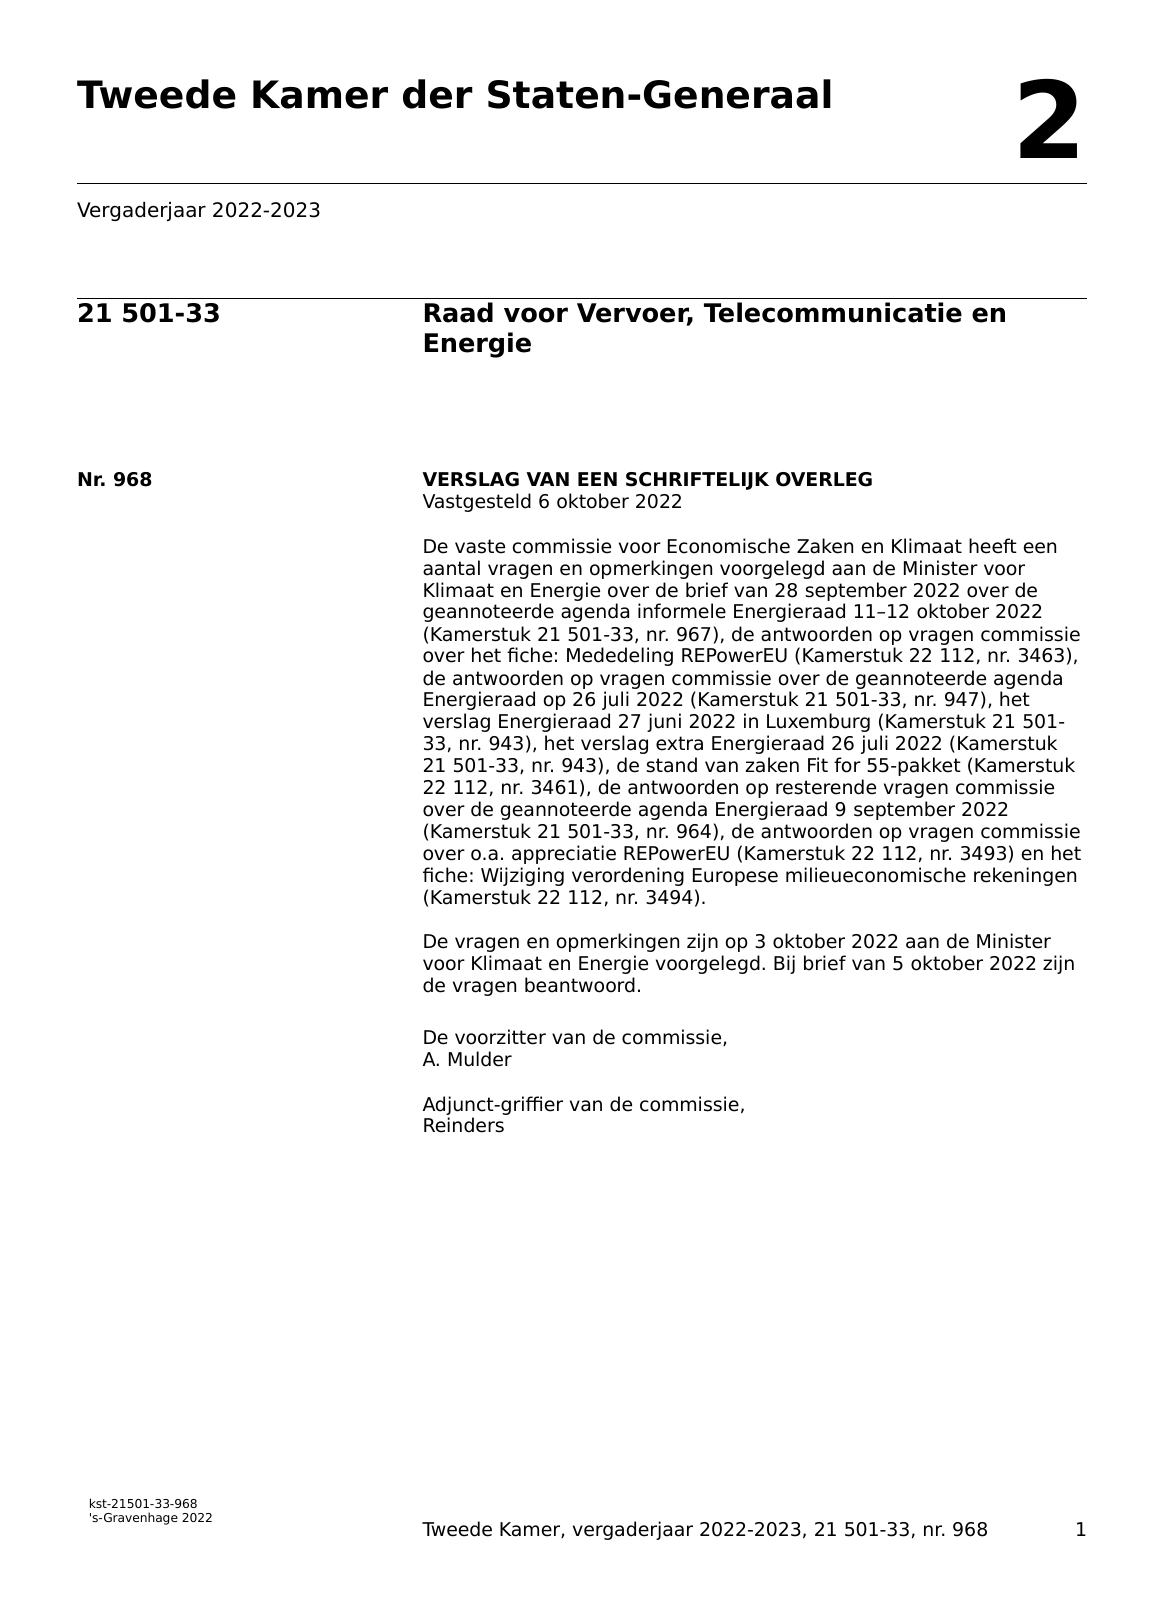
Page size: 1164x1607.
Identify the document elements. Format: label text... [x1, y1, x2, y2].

text De voorzitter van de commissie, A. Mulder [422, 1027, 1087, 1071]
text Adjunct-griffier van de commissie, Reinders [422, 1093, 1087, 1137]
text De vragen en opmerkingen zijn op 3 oktober 2022 aan de Minister voor Klimaat en Energie voorgelegd. Bij brief van 5 oktober 2022 zijn de vragen beantwoord. [422, 931, 1087, 997]
table_header 2 [886, 59, 1087, 183]
table_header Tweede Kamer der Staten-Generaal [77, 59, 886, 183]
text Vastgesteld 6 oktober 2022 [422, 491, 1087, 513]
text De vaste commissie voor Economische Zaken en Klimaat heeft een aantal vragen en opmerkingen voorgelegd aan de Minister voor Klimaat en Energie over de brief van 28 september 2022 over de geannoteerde agenda informele Energieraad 11–12 oktober 2022 (Kamerstuk 21 501-33, nr. 967), de antwoorden op vragen commissie over het fiche: Mededeling REPowerEU (Kamerstuk 22 112, nr. 3463), de antwoorden op vragen commissie over de geannoteerde agenda Energieraad op 26 juli 2022 (Kamerstuk 21 501-33, nr. 947), het verslag Energieraad 27 juni 2022 in Luxemburg (Kamerstuk 21 501-33, nr. 943), het verslag extra Energieraad 26 juli 2022 (Kamerstuk 21 501-33, nr. 943), de stand van zaken Fit for 55-pakket (Kamerstuk 22 112, nr. 3461), de antwoorden op resterende vragen commissie over de geannoteerde agenda Energieraad 9 september 2022 (Kamerstuk 21 501-33, nr. 964), de antwoorden op vragen commissie over o.a. appreciatie REPowerEU (Kamerstuk 22 112, nr. 3493) en het fiche: Wijziging verordening Europese milieueconomische rekeningen (Kamerstuk 22 112, nr. 3494). [422, 536, 1087, 909]
text kst-21501-33-968 [88, 1497, 323, 1511]
text 's-Gravenhage 2022 [88, 1511, 323, 1525]
subtitle Nr. 968 VERSLAG VAN EEN SCHRIFTELIJK OVERLEG [77, 469, 1087, 491]
table_cell Vergaderjaar 2022-2023 [77, 184, 1087, 298]
subtitle 21 501-33 Raad voor Vervoer, Telecommunicatie en Energie [77, 299, 1087, 358]
